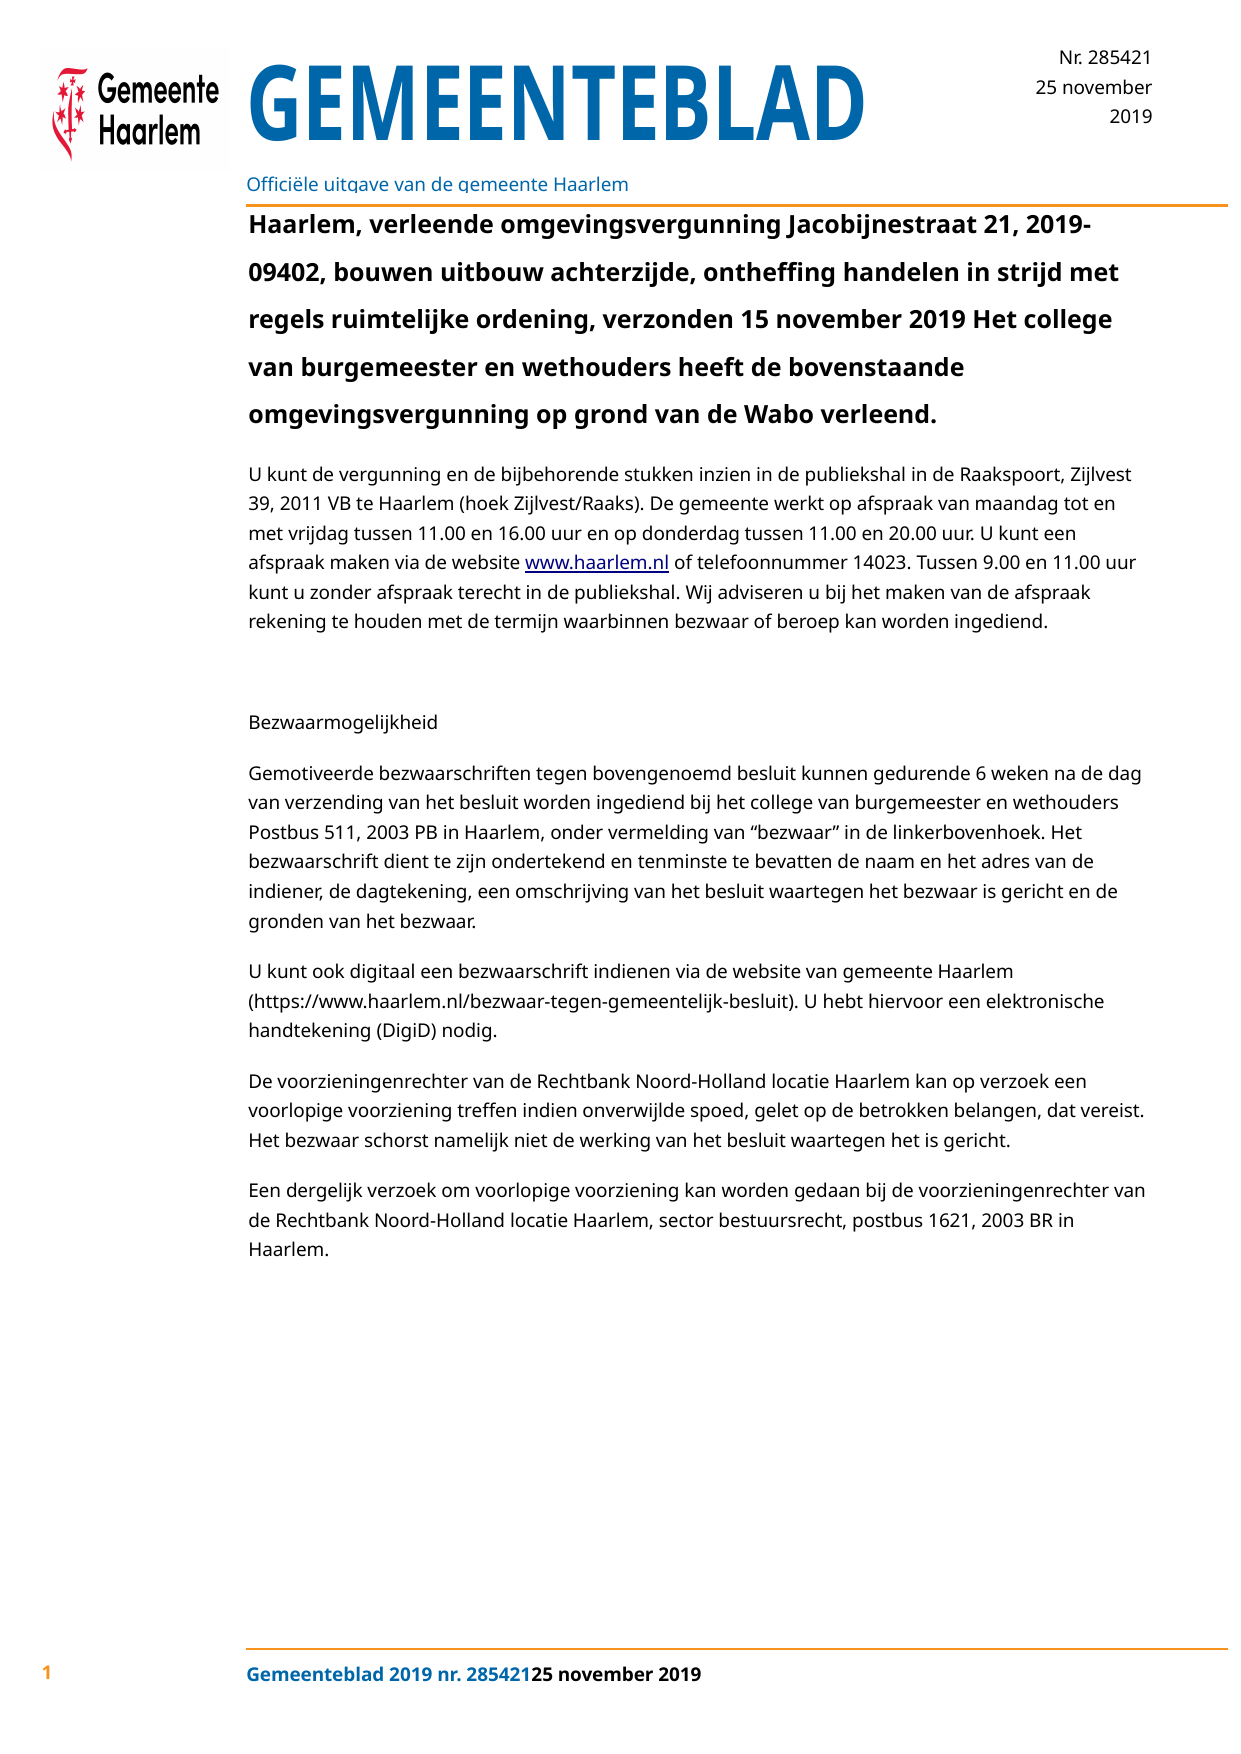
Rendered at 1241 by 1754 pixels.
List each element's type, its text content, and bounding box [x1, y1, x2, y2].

text Bezwaarmogelijkheid [248, 709, 1152, 735]
text U kunt ook digitaal een bezwaarschrift indienen via de website van gemeente Haarlem (https://www.haarlem.nl/bezwaar-tegen-gemeentelijk-besluit). U hebt hiervoor een elektronische handtekening (DigiD) nodig. [248, 958, 1152, 1043]
text De voorzieningenrechter van de Rechtbank Noord-Holland locatie Haarlem kan op verzoek een voorlopige voorziening treffen indien onverwijlde spoed, gelet op de betrokken belangen, dat vereist. Het bezwaar schorst namelijk niet de werking van het besluit waartegen het is gericht. [248, 1068, 1152, 1153]
text Haarlem, verleende omgevingsvergunning Jacobijnestraat 21, 2019-09402, bouwen uitbouw achterzijde, ontheffing handelen in strijd met regels ruimtelijke ordening, verzonden 15 november 2019 Het college van burgemeester en wethouders heeft de bovenstaande omgevingsvergunning op grond van de Wabo verleend. [248, 207, 1152, 431]
text Een dergelijk verzoek om voorlopige voorziening kan worden gedaan bij de voorzieningenrechter van de Rechtbank Noord-Holland locatie Haarlem, sector bestuursrecht, postbus 1621, 2003 BR in Haarlem. [248, 1177, 1152, 1262]
picture [41, 47, 231, 172]
text U kunt de vergunning en de bijbehorende stukken inzien in de publiekshal in de Raakspoort, Zijlvest 39, 2011 VB te Haarlem (hoek Zijlvest/Raaks). De gemeente werkt op afspraak van maandag tot en met vrijdag tussen 11.00 en 16.00 uur en op donderdag tussen 11.00 en 20.00 uur. U kunt een afspraak maken via de website www.haarlem.nl of telefoonnummer 14023. Tussen 9.00 en 11.00 uur kunt u zonder afspraak terecht in de publiekshal. Wij adviseren u bij het maken van de afspraak rekening te houden met de termijn waarbinnen bezwaar of beroep kan worden ingediend. [248, 461, 1152, 634]
text Gemotiveerde bezwaarschriften tegen bovengenoemd besluit kunnen gedurende 6 weken na de dag van verzending van het besluit worden ingediend bij het college van burgemeester en wethouders Postbus 511, 2003 PB in Haarlem, onder vermelding van “bezwaar” in de linkerbovenhoek. Het bezwaarschrift dient te zijn ondertekend en tenminste te bevatten de naam en het adres van de indiener, de dagtekening, een omschrijving van het besluit waartegen het bezwaar is gericht en de gronden van het bezwaar. [248, 760, 1152, 933]
